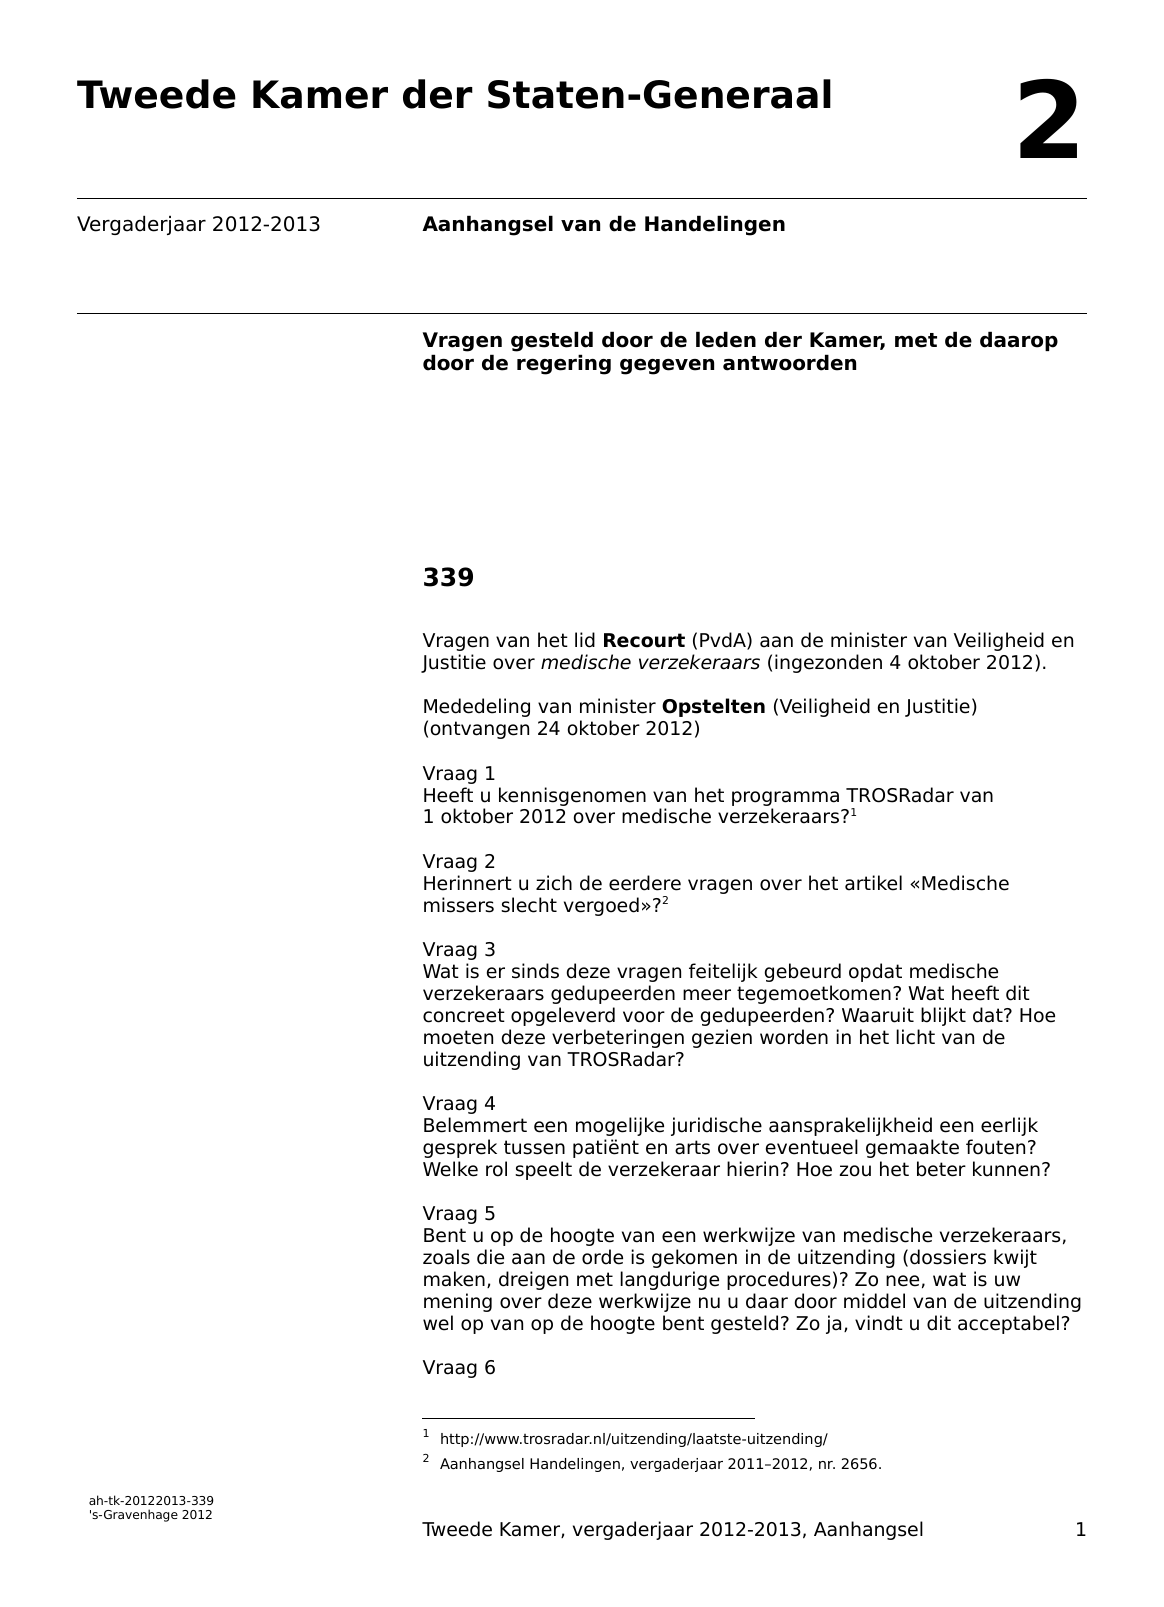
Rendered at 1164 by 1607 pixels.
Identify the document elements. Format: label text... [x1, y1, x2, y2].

text 's-Gravenhage 2012 [88, 1508, 323, 1522]
text Vraag 4 [422, 1093, 1087, 1115]
table_cell Vergaderjaar 2012-2013 [77, 199, 422, 313]
text Herinnert u zich de eerdere vragen over het artikel «Medische missers slecht vergoed»? [422, 873, 1087, 917]
text Vraag 2 [422, 851, 1087, 873]
text Heeft u kennisgenomen van het programma TROSRadar van 1 oktober 2012 over medische verzekeraars? [422, 784, 1087, 828]
text ah-tk-20122013-339 [88, 1494, 323, 1508]
table_header 2 [886, 59, 1087, 198]
text Vraag 6 [422, 1357, 1087, 1379]
text Vraag 5 [422, 1203, 1087, 1225]
table_cell Vragen gesteld door de leden der Kamer, met de daarop door de regering gegeven antwoorden [422, 314, 1087, 375]
text 339 [422, 563, 1087, 592]
text Vragen van het lid Recourt (PvdA) aan de minister van Veiligheid en Justitie over medische verzekeraars (ingezonden 4 oktober 2012). [422, 630, 1087, 674]
text Belemmert een mogelijke juridische aansprakelijkheid een eerlijk gesprek tussen patiënt en arts over eventueel gemaakte fouten? Welke rol speelt de verzekeraar hierin? Hoe zou het beter kunnen? [422, 1115, 1087, 1181]
table_cell Aanhangsel van de Handelingen [422, 199, 1087, 313]
text Vraag 1 [422, 762, 1087, 784]
table_header Tweede Kamer der Staten-Generaal [77, 59, 886, 198]
text Vraag 3 [422, 939, 1087, 961]
table_cell [77, 314, 422, 375]
text Aanhangsel Handelingen, vergaderjaar 2011–2012, nr. 2656. [422, 1452, 1087, 1474]
text http://www.trosradar.nl/uitzending/laatste-uitzending/ [422, 1427, 1087, 1449]
text Mededeling van minister Opstelten (Veiligheid en Justitie) (ontvangen 24 oktober 2012) [422, 696, 1087, 740]
text Wat is er sinds deze vragen feitelijk gebeurd opdat medische verzekeraars gedupeerden meer tegemoetkomen? Wat heeft dit concreet opgeleverd voor de gedupeerden? Waaruit blijkt dat? Hoe moeten deze verbeteringen gezien worden in het licht van de uitzending van TROSRadar? [422, 961, 1087, 1071]
text Bent u op de hoogte van een werkwijze van medische verzekeraars, zoals die aan de orde is gekomen in de uitzending (dossiers kwijt maken, dreigen met langdurige procedures)? Zo nee, wat is uw mening over deze werkwijze nu u daar door middel van de uitzending wel op van op de hoogte bent gesteld? Zo ja, vindt u dit acceptabel? [422, 1225, 1087, 1335]
